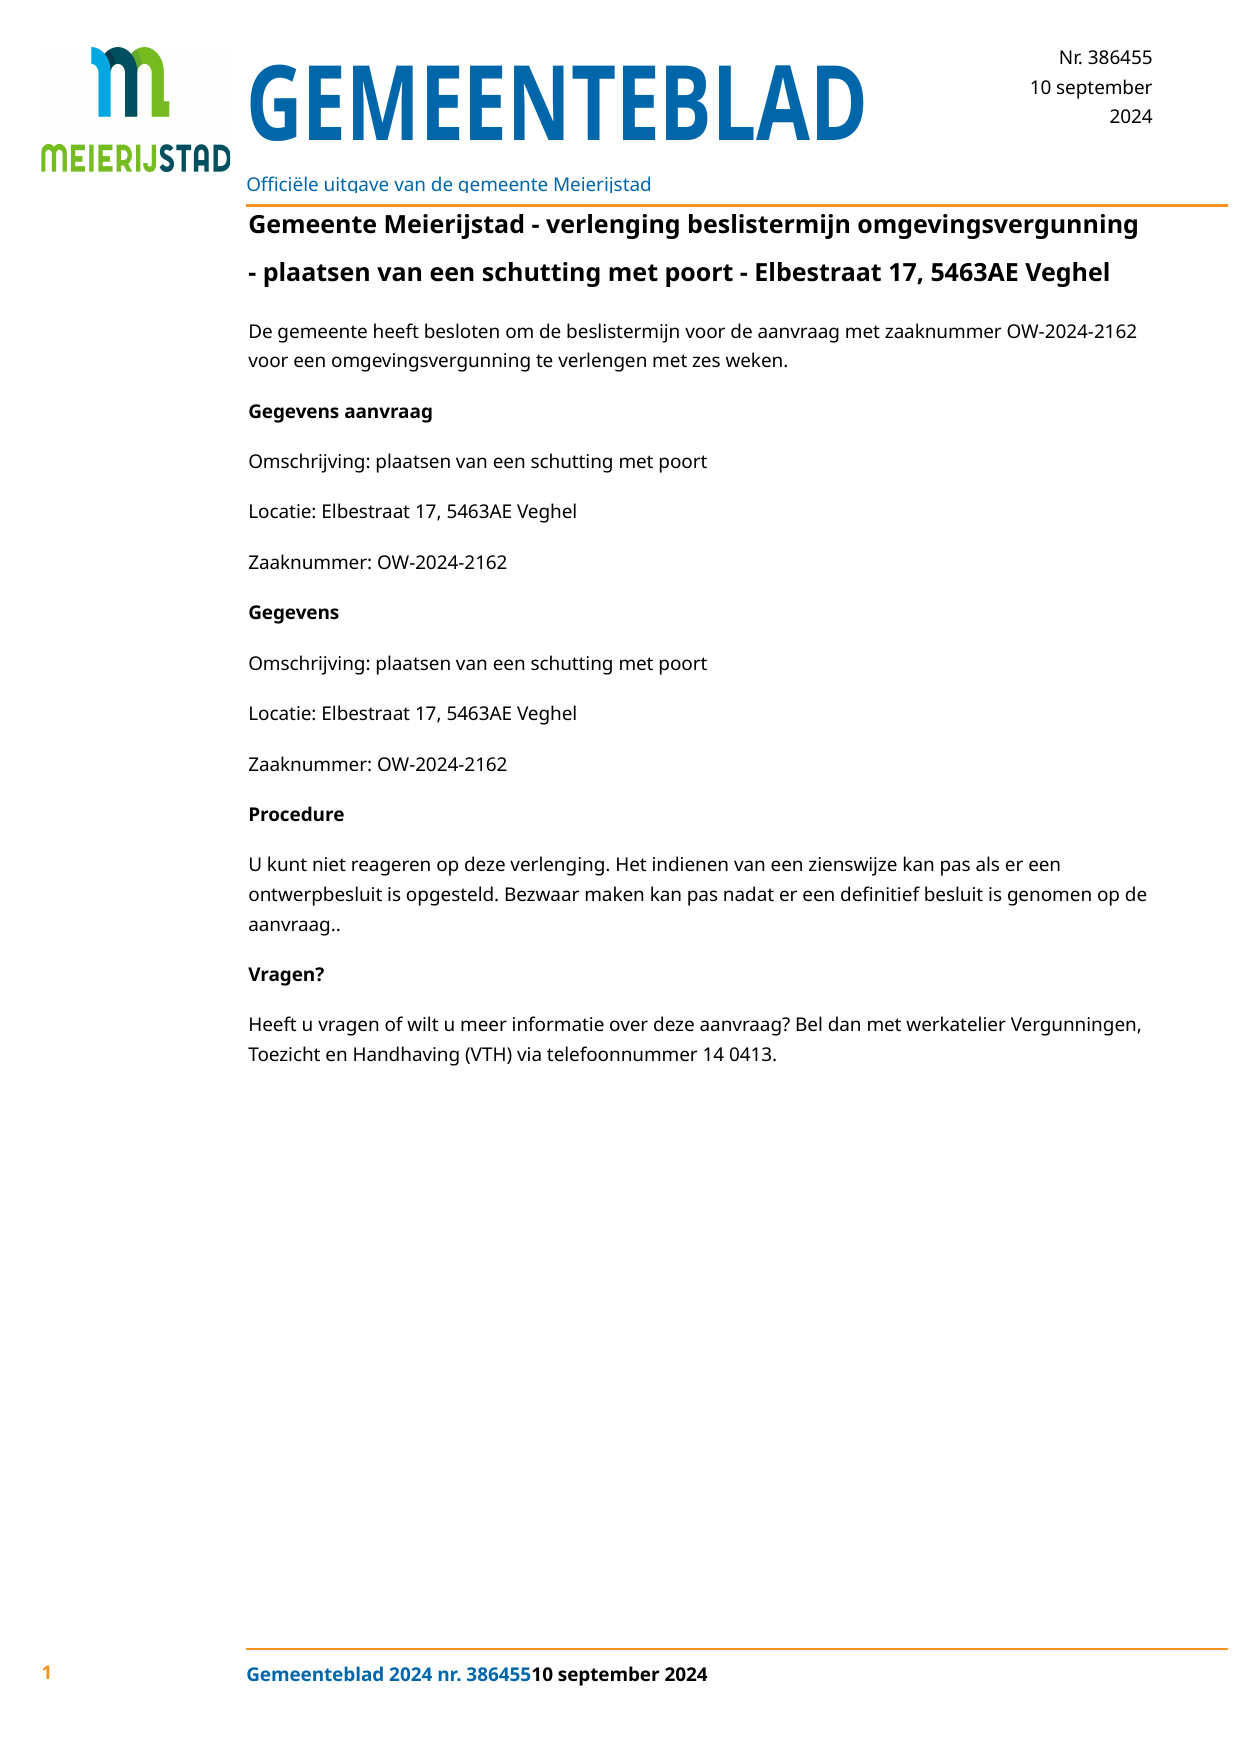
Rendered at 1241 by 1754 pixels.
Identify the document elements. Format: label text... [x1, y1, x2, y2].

text U kunt niet reageren op deze verlenging. Het indienen van een zienswijze kan pas als er een ontwerpbesluit is opgesteld. Bezwaar maken kan pas nadat er een definitief besluit is genomen op de aanvraag.. [248, 852, 1152, 937]
text Omschrijving: plaatsen van een schutting met poort [248, 650, 1152, 676]
text Procedure [248, 801, 1152, 827]
text De gemeente heeft besloten om de beslistermijn voor de aanvraag met zaaknummer OW-2024-2162 voor een omgevingsvergunning te verlengen met zes weken. [248, 318, 1152, 373]
text Zaaknummer: OW-2024-2162 [248, 751, 1152, 777]
text Zaaknummer: OW-2024-2162 [248, 549, 1152, 575]
text Locatie: Elbestraat 17, 5463AE Veghel [248, 700, 1152, 726]
text Gegevens aanvraag [248, 398, 1152, 424]
text Omschrijving: plaatsen van een schutting met poort [248, 448, 1152, 474]
text Vragen? [248, 961, 1152, 987]
text Gegevens [248, 599, 1152, 625]
text Gemeente Meierijstad - verlenging beslistermijn omgevingsvergunning - plaatsen van een schutting met poort - Elbestraat 17, 5463AE Veghel [248, 207, 1152, 288]
text Locatie: Elbestraat 17, 5463AE Veghel [248, 499, 1152, 524]
text Heeft u vragen of wilt u meer informatie over deze aanvraag? Bel dan met werkatelier Vergunningen, Toezicht en Handhaving (VTH) via telefoonnummer 14 0413. [248, 1012, 1152, 1067]
picture [41, 47, 231, 172]
